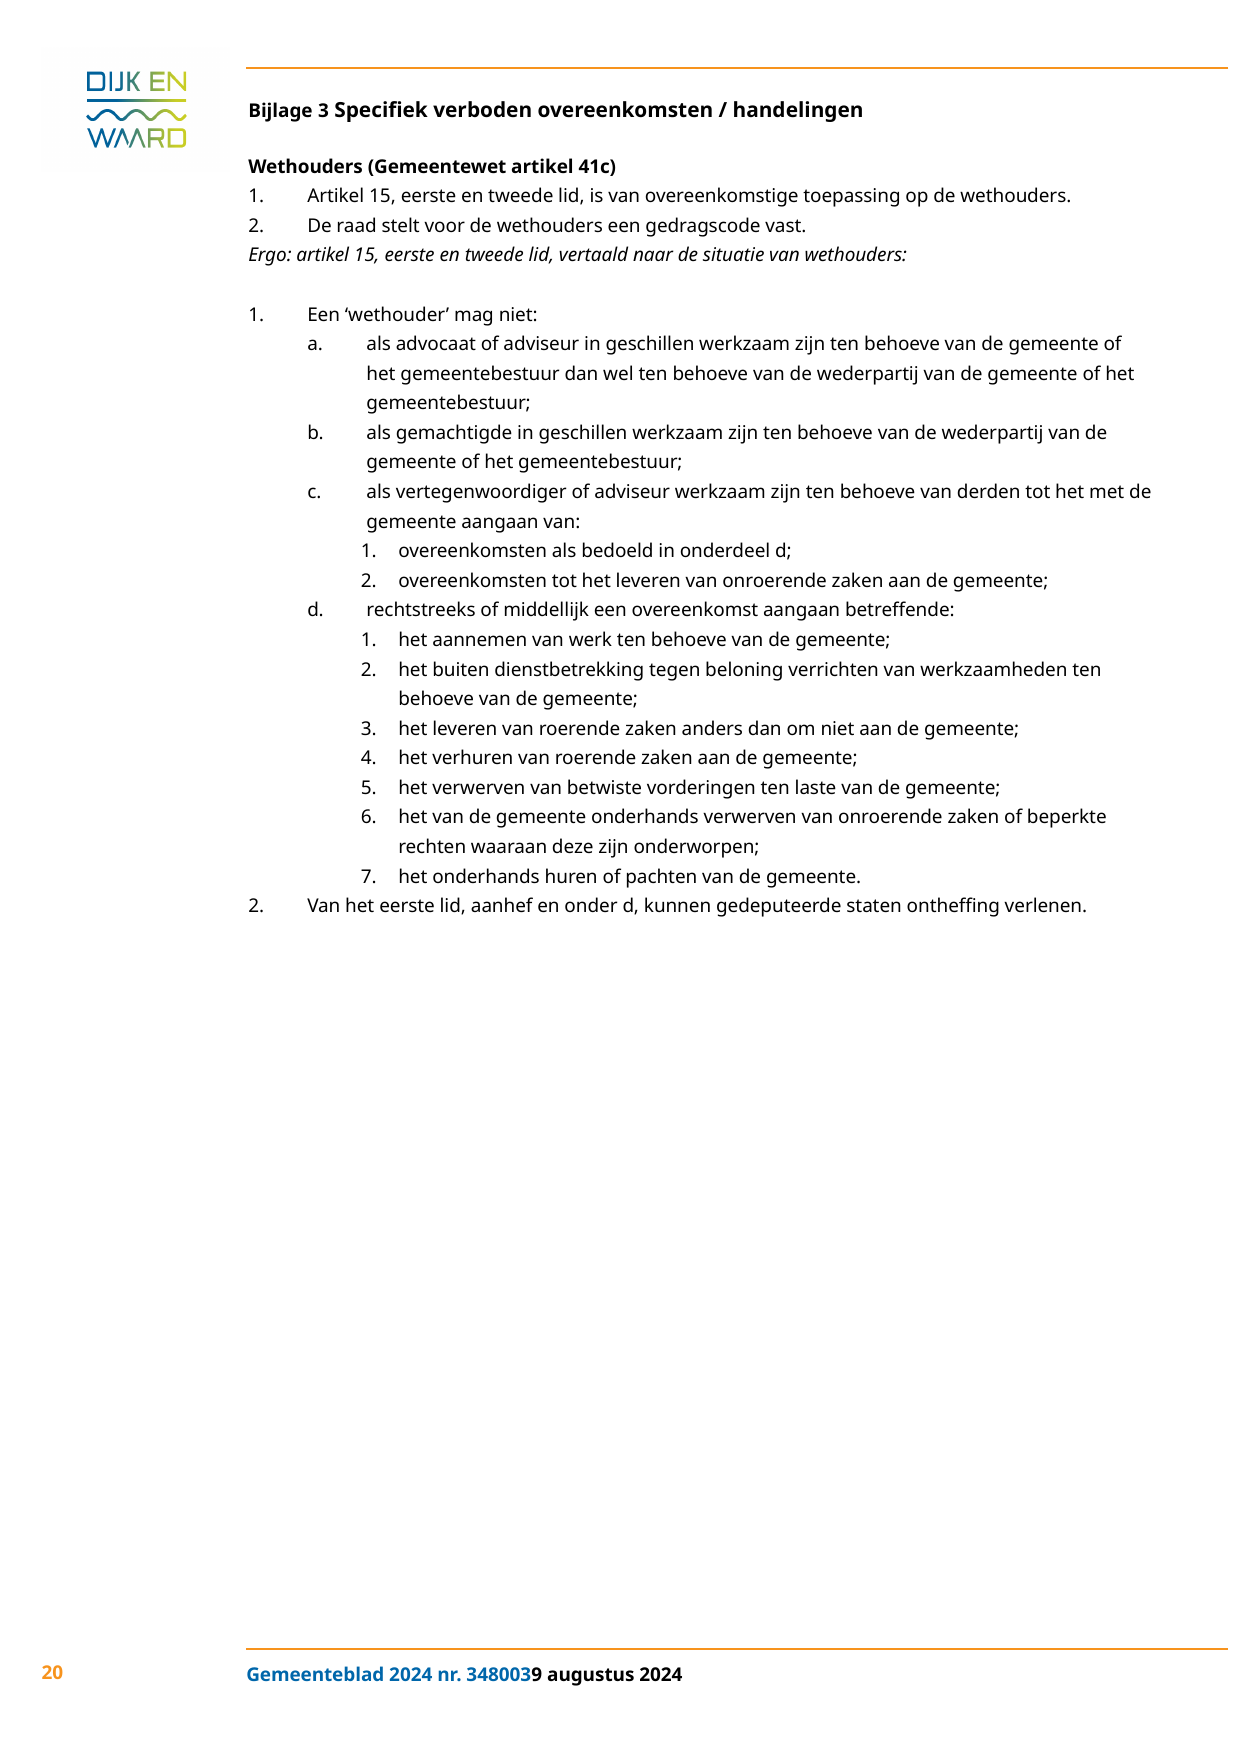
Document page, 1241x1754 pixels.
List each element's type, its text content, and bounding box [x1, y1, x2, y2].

text Wethouders (Gemeentewet artikel 41c) [248, 153, 1152, 179]
picture [41, 47, 231, 172]
list overeenkomsten tot het leveren van onroerende zaken aan de gemeente; [361, 567, 1152, 593]
list Een ‘wethouder’ mag niet: [248, 301, 1152, 327]
list De raad stelt voor de wethouders een gedragscode vast. [248, 212, 1152, 238]
list als advocaat of adviseur in geschillen werkzaam zijn ten behoeve van de gemeente of het gemeentebestuur dan wel ten behoeve van de wederpartij van de gemeente of het gemeentebestuur; [307, 330, 1152, 415]
list het aannemen van werk ten behoeve van de gemeente; [361, 626, 1152, 652]
list het onderhands huren of pachten van de gemeente. [361, 863, 1152, 889]
list het buiten dienstbetrekking tegen beloning verrichten van werkzaamheden ten behoeve van de gemeente; [361, 656, 1152, 711]
list het verhuren van roerende zaken aan de gemeente; [361, 744, 1152, 770]
list het van de gemeente onderhands verwerven van onroerende zaken of beperkte rechten waaraan deze zijn onderworpen; [361, 804, 1152, 859]
text Bijlage 3 Specifiek verboden overeenkomsten / handelingen [248, 95, 1152, 123]
list overeenkomsten als bedoeld in onderdeel d; [361, 537, 1152, 563]
list rechtstreeks of middellijk een overeenkomst aangaan betreffende: [307, 597, 1152, 622]
list het leveren van roerende zaken anders dan om niet aan de gemeente; [361, 715, 1152, 741]
list het verwerven van betwiste vorderingen ten laste van de gemeente; [361, 774, 1152, 800]
text Ergo: artikel 15, eerste en tweede lid, vertaald naar de situatie van wethouders: [248, 242, 1152, 267]
list Van het eerste lid, aanhef en onder d, kunnen gedeputeerde staten ontheffing verlenen. [248, 892, 1152, 918]
list Artikel 15, eerste en tweede lid, is van overeenkomstige toepassing op de wethouders. [248, 182, 1152, 208]
list als vertegenwoordiger of adviseur werkzaam zijn ten behoeve van derden tot het met de gemeente aangaan van: [307, 478, 1152, 534]
list als gemachtigde in geschillen werkzaam zijn ten behoeve van de wederpartij van de gemeente of het gemeentebestuur; [307, 419, 1152, 474]
